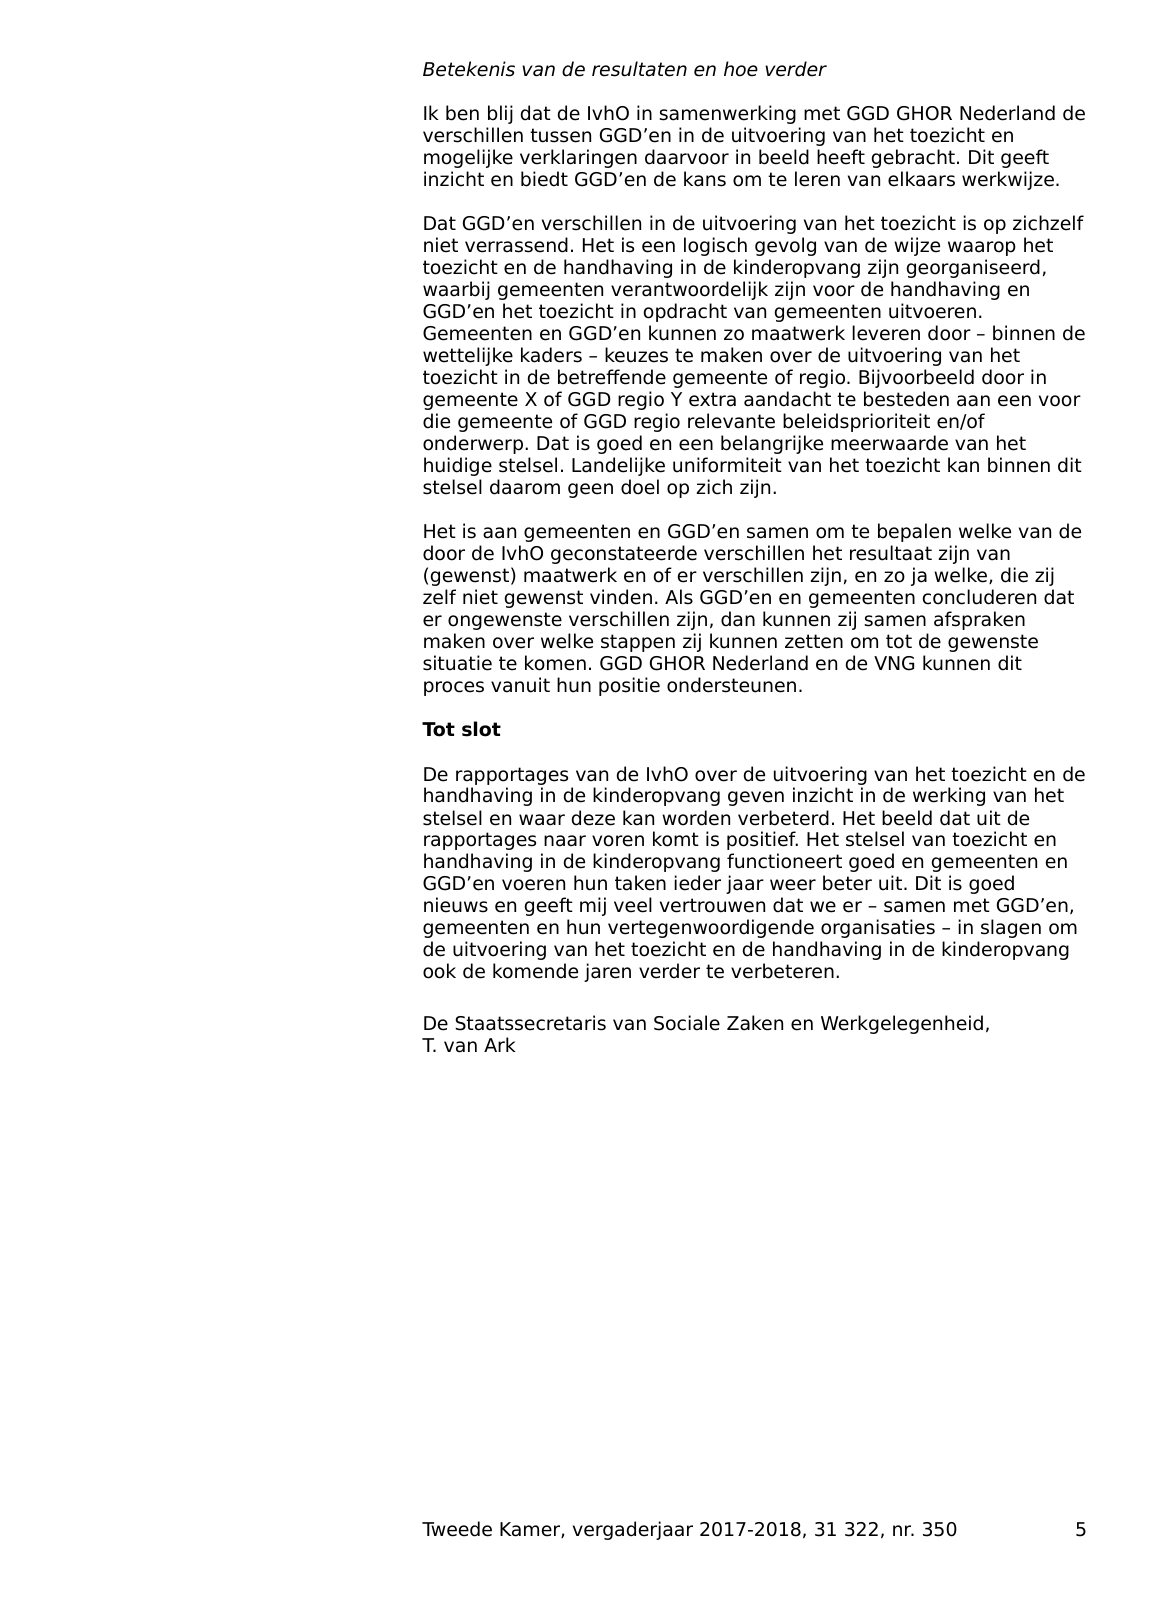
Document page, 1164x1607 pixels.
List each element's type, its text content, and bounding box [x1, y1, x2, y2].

text Dat GGD’en verschillen in de uitvoering van het toezicht is op zichzelf niet verrassend. Het is een logisch gevolg van de wijze waarop het toezicht en de handhaving in de kinderopvang zijn georganiseerd, waarbij gemeenten verantwoordelijk zijn voor de handhaving en GGD’en het toezicht in opdracht van gemeenten uitvoeren. Gemeenten en GGD’en kunnen zo maatwerk leveren door – binnen de wettelijke kaders – keuzes te maken over de uitvoering van het toezicht in de betreffende gemeente of regio. Bijvoorbeeld door in gemeente X of GGD regio Y extra aandacht te besteden aan een voor die gemeente of GGD regio relevante beleidsprioriteit en/of onderwerp. Dat is goed en een belangrijke meerwaarde van het huidige stelsel. Landelijke uniformiteit van het toezicht kan binnen dit stelsel daarom geen doel op zich zijn. [422, 213, 1087, 499]
text De rapportages van de IvhO over de uitvoering van het toezicht en de handhaving in de kinderopvang geven inzicht in de werking van het stelsel en waar deze kan worden verbeterd. Het beeld dat uit de rapportages naar voren komt is positief. Het stelsel van toezicht en handhaving in de kinderopvang functioneert goed en gemeenten en GGD’en voeren hun taken ieder jaar weer beter uit. Dit is goed nieuws en geeft mij veel vertrouwen dat we er – samen met GGD’en, gemeenten en hun vertegenwoordigende organisaties – in slagen om de uitvoering van het toezicht en de handhaving in de kinderopvang ook de komende jaren verder te verbeteren. [422, 763, 1087, 983]
text Ik ben blij dat de IvhO in samenwerking met GGD GHOR Nederland de verschillen tussen GGD’en in de uitvoering van het toezicht en mogelijke verklaringen daarvoor in beeld heeft gebracht. Dit geeft inzicht en biedt GGD’en de kans om te leren van elkaars werkwijze. [422, 103, 1087, 191]
text De Staatssecretaris van Sociale Zaken en Werkgelegenheid, T. van Ark [422, 1013, 1087, 1057]
subtitle Betekenis van de resultaten en hoe verder [422, 59, 1087, 81]
subtitle Tot slot [422, 719, 1087, 741]
text Het is aan gemeenten en GGD’en samen om te bepalen welke van de door de IvhO geconstateerde verschillen het resultaat zijn van (gewenst) maatwerk en of er verschillen zijn, en zo ja welke, die zij zelf niet gewenst vinden. Als GGD’en en gemeenten concluderen dat er ongewenste verschillen zijn, dan kunnen zij samen afspraken maken over welke stappen zij kunnen zetten om tot de gewenste situatie te komen. GGD GHOR Nederland en de VNG kunnen dit proces vanuit hun positie ondersteunen. [422, 521, 1087, 697]
